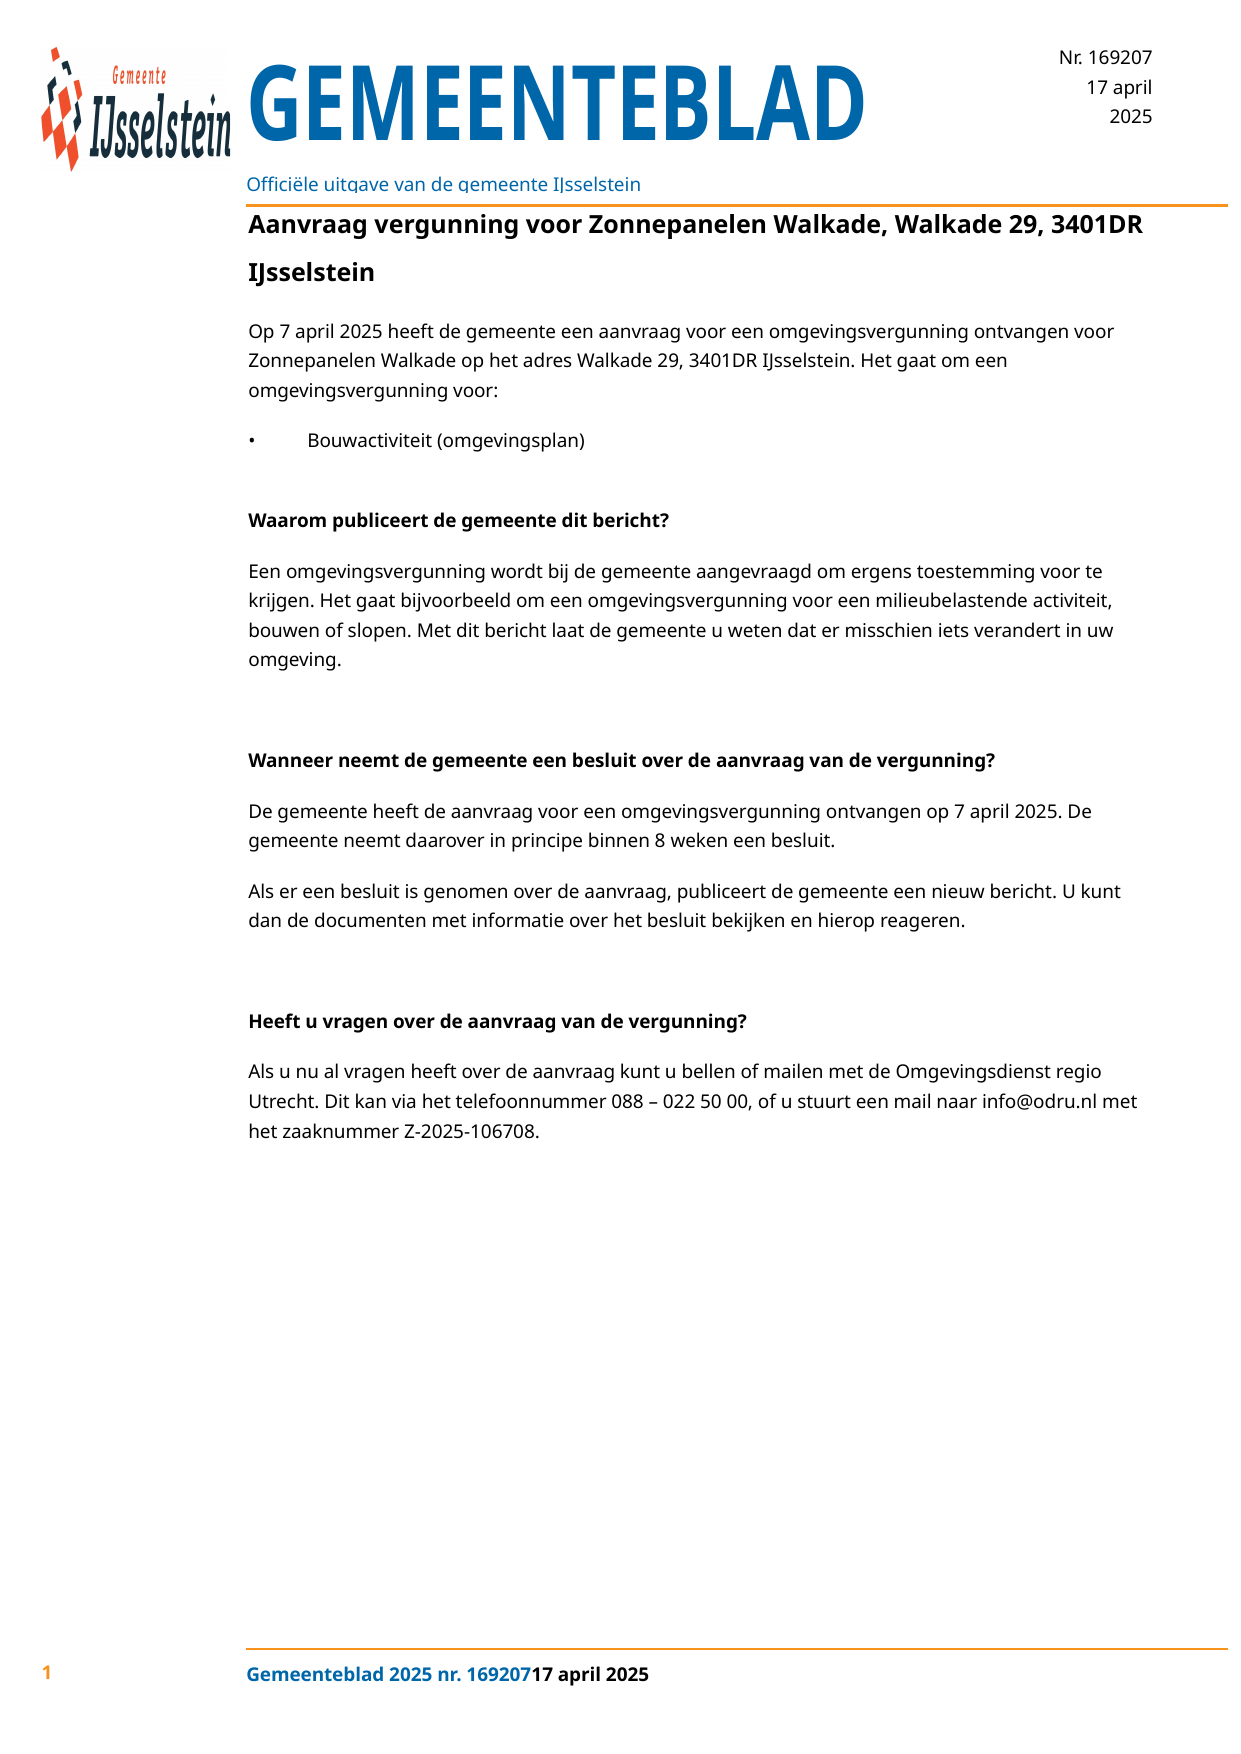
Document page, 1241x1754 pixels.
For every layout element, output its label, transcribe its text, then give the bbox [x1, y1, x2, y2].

text Heeft u vragen over de aanvraag van de vergunning? [248, 1008, 1152, 1034]
text Aanvraag vergunning voor Zonnepanelen Walkade, Walkade 29, 3401DR IJsselstein [248, 207, 1152, 288]
picture [41, 47, 231, 172]
text Op 7 april 2025 heeft de gemeente een aanvraag voor een omgevingsvergunning ontvangen voor Zonnepanelen Walkade op het adres Walkade 29, 3401DR IJsselstein. Het gaat om een omgevingsvergunning voor: [248, 318, 1152, 403]
text Wanneer neemt de gemeente een besluit over de aanvraag van de vergunning? [248, 747, 1152, 773]
text Waarom publiceert de gemeente dit bericht? [248, 507, 1152, 533]
text Als u nu al vragen heeft over de aanvraag kunt u bellen of mailen met de Omgevingsdienst regio Utrecht. Dit kan via het telefoonnummer 088 – 022 50 00, of u stuurt een mail naar info@odru.nl met het zaaknummer Z-2025-106708. [248, 1059, 1152, 1144]
text Een omgevingsvergunning wordt bij de gemeente aangevraagd om ergens toestemming voor te krijgen. Het gaat bijvoorbeeld om een omgevingsvergunning voor een milieubelastende activiteit, bouwen of slopen. Met dit bericht laat de gemeente u weten dat er misschien iets verandert in uw omgeving. [248, 558, 1152, 672]
list Bouwactiviteit (omgevingsplan) [248, 427, 1152, 453]
text Als er een besluit is genomen over de aanvraag, publiceert de gemeente een nieuw bericht. U kunt dan de documenten met informatie over het besluit bekijken en hierop reageren. [248, 878, 1152, 933]
text De gemeente heeft de aanvraag voor een omgevingsvergunning ontvangen op 7 april 2025. De gemeente neemt daarover in principe binnen 8 weken een besluit. [248, 798, 1152, 853]
